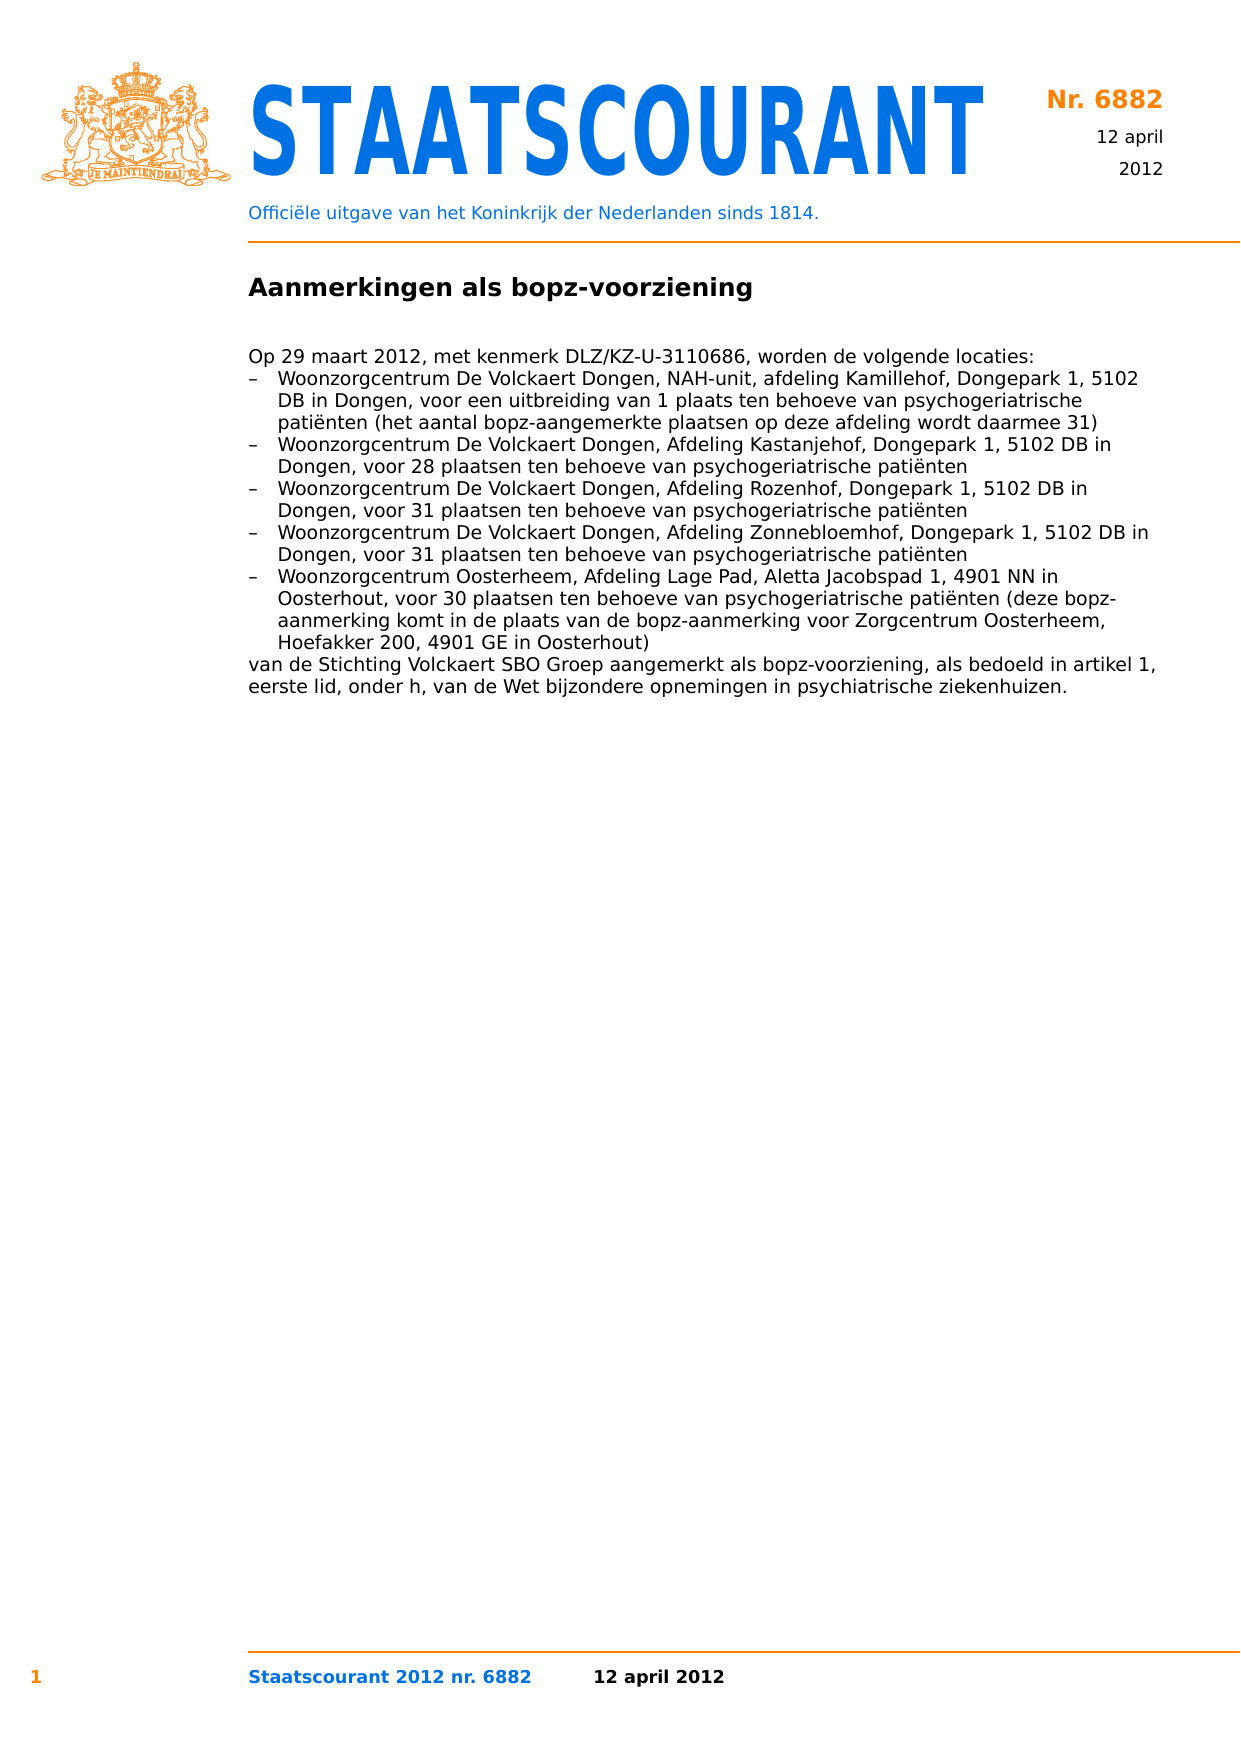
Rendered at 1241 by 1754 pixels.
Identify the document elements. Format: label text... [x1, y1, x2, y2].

picture [41, 62, 231, 186]
table_cell Officiële uitgave van het Koninkrijk der Nederlanden sinds 1814. [248, 203, 1240, 241]
table_header [25, 62, 248, 241]
table_cell 2012 [998, 153, 1240, 203]
text – Woonzorgcentrum De Volckaert Dongen, Afdeling Kastanjehof, Dongepark 1, 5102 DB in Dongen, voor 28 plaatsen ten behoeve van psychogeriatrische patiënten [248, 434, 1163, 478]
table_header STAATSCOURANT [248, 62, 998, 203]
text – Woonzorgcentrum De Volckaert Dongen, Afdeling Zonnebloemhof, Dongepark 1, 5102 DB in Dongen, voor 31 plaatsen ten behoeve van psychogeriatrische patiënten [248, 522, 1163, 566]
text – Woonzorgcentrum Oosterheem, Afdeling Lage Pad, Aletta Jacobspad 1, 4901 NN in Oosterhout, voor 30 plaatsen ten behoeve van psychogeriatrische patiënten (deze bopz-aanmerking komt in de plaats van de bopz-aanmerking voor Zorgcentrum Oosterheem, Hoefakker 200, 4901 GE in Oosterhout) [248, 566, 1163, 654]
table_header Nr. 6882 [998, 62, 1240, 121]
table_cell 12 april [998, 121, 1240, 153]
text Op 29 maart 2012, met kenmerk DLZ/KZ-U-3110686, worden de volgende locaties: [248, 346, 1163, 368]
text van de Stichting Volckaert SBO Groep aangemerkt als bopz-voorziening, als bedoeld in artikel 1, eerste lid, onder h, van de Wet bijzondere opnemingen in psychiatrische ziekenhuizen. [248, 654, 1163, 698]
text – Woonzorgcentrum De Volckaert Dongen, Afdeling Rozenhof, Dongepark 1, 5102 DB in Dongen, voor 31 plaatsen ten behoeve van psychogeriatrische patiënten [248, 478, 1163, 522]
subtitle Aanmerkingen als bopz-voorziening [248, 273, 1163, 302]
text – Woonzorgcentrum De Volckaert Dongen, NAH-unit, afdeling Kamillehof, Dongepark 1, 5102 DB in Dongen, voor een uitbreiding van 1 plaats ten behoeve van psychogeriatrische patiënten (het aantal bopz-aangemerkte plaatsen op deze afdeling wordt daarmee 31) [248, 368, 1163, 434]
